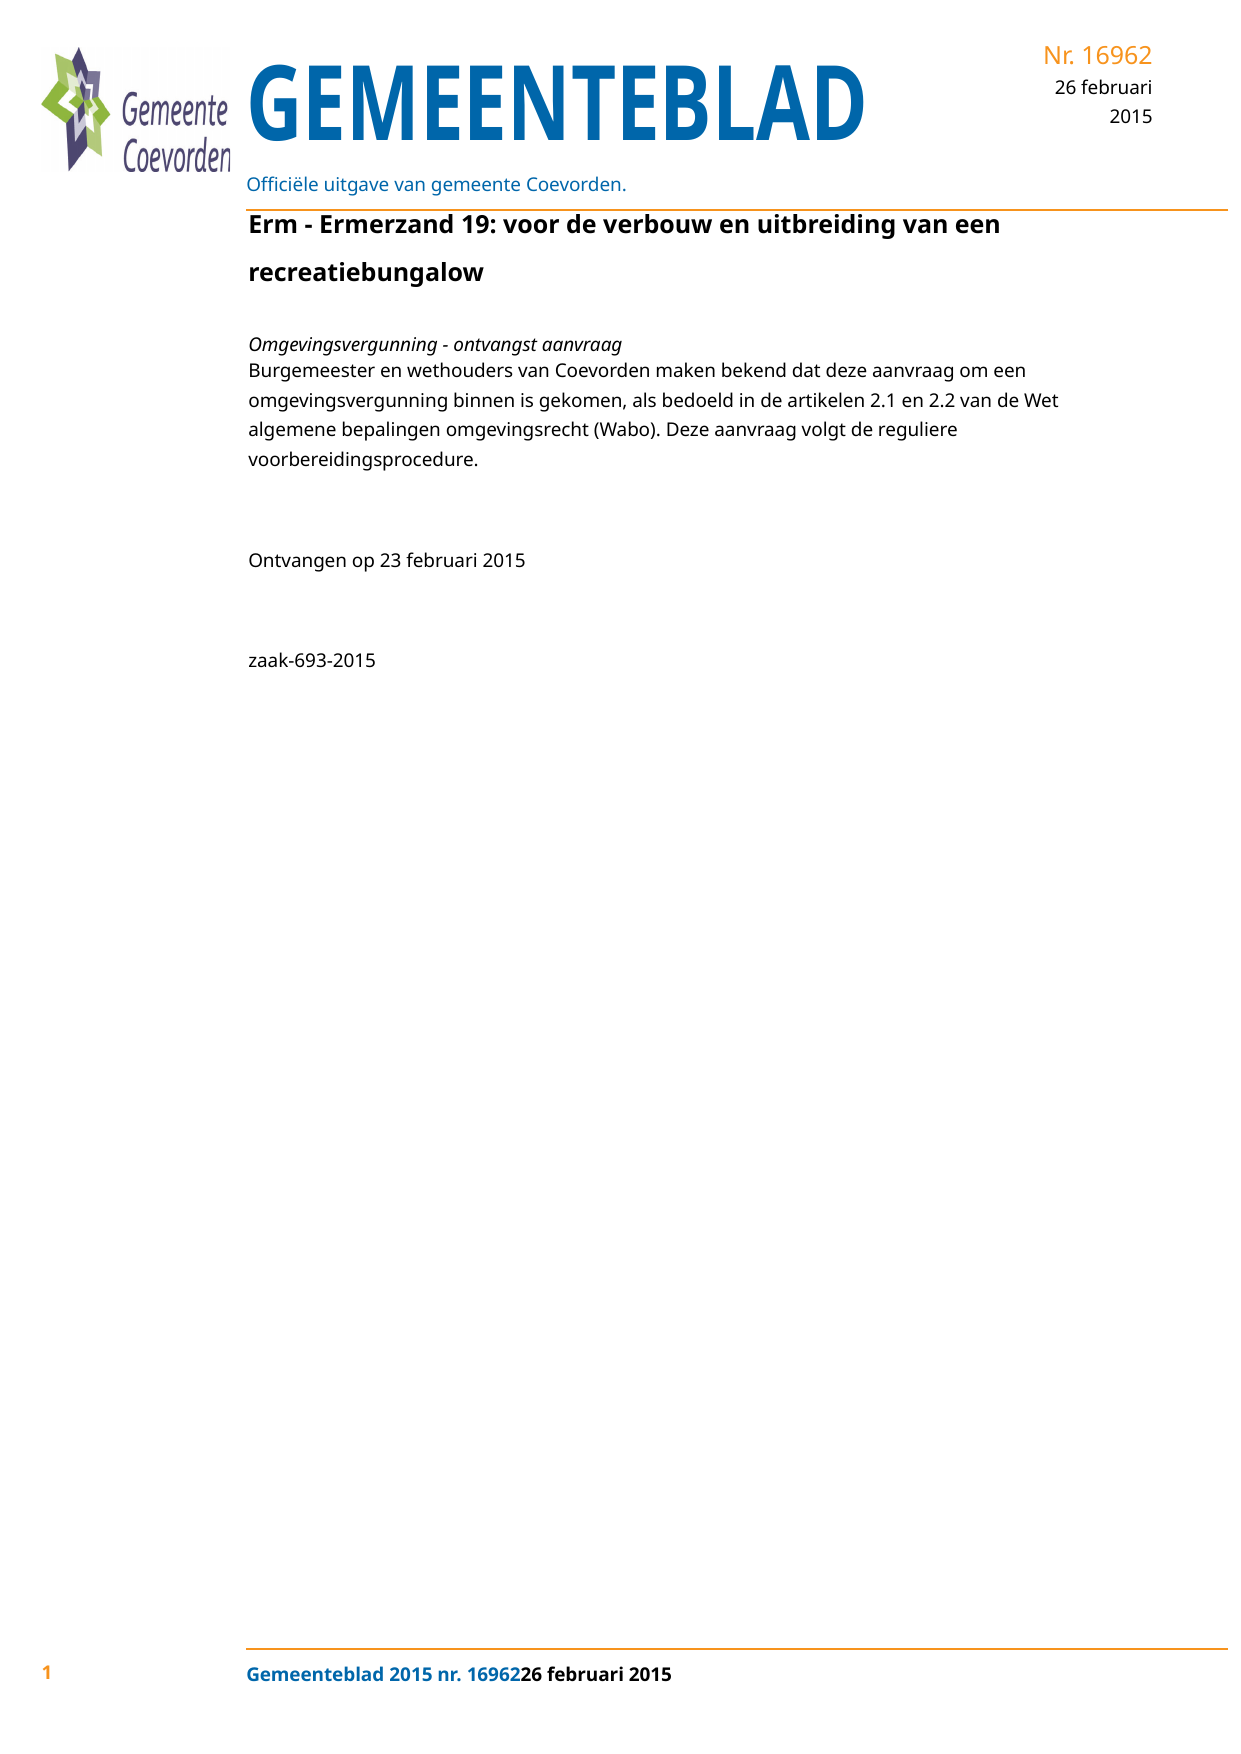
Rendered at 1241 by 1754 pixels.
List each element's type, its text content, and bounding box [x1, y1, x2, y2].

text Omgevingsvergunning - ontvangst aanvraag [248, 331, 1152, 357]
text Ontvangen op 23 februari 2015 [248, 547, 1152, 572]
text Erm - Ermerzand 19: voor de verbouw en uitbreiding van een recreatiebungalow [248, 211, 1152, 288]
picture [41, 47, 231, 172]
text Burgemeester en wethouders van Coevorden maken bekend dat deze aanvraag om een omgevingsvergunning binnen is gekomen, als bedoeld in de artikelen 2.1 en 2.2 van de Wet algemene bepalingen omgevingsrecht (Wabo). Deze aanvraag volgt de reguliere voorbereidingsprocedure. [248, 357, 1152, 472]
text zaak-693-2015 [248, 648, 1152, 673]
